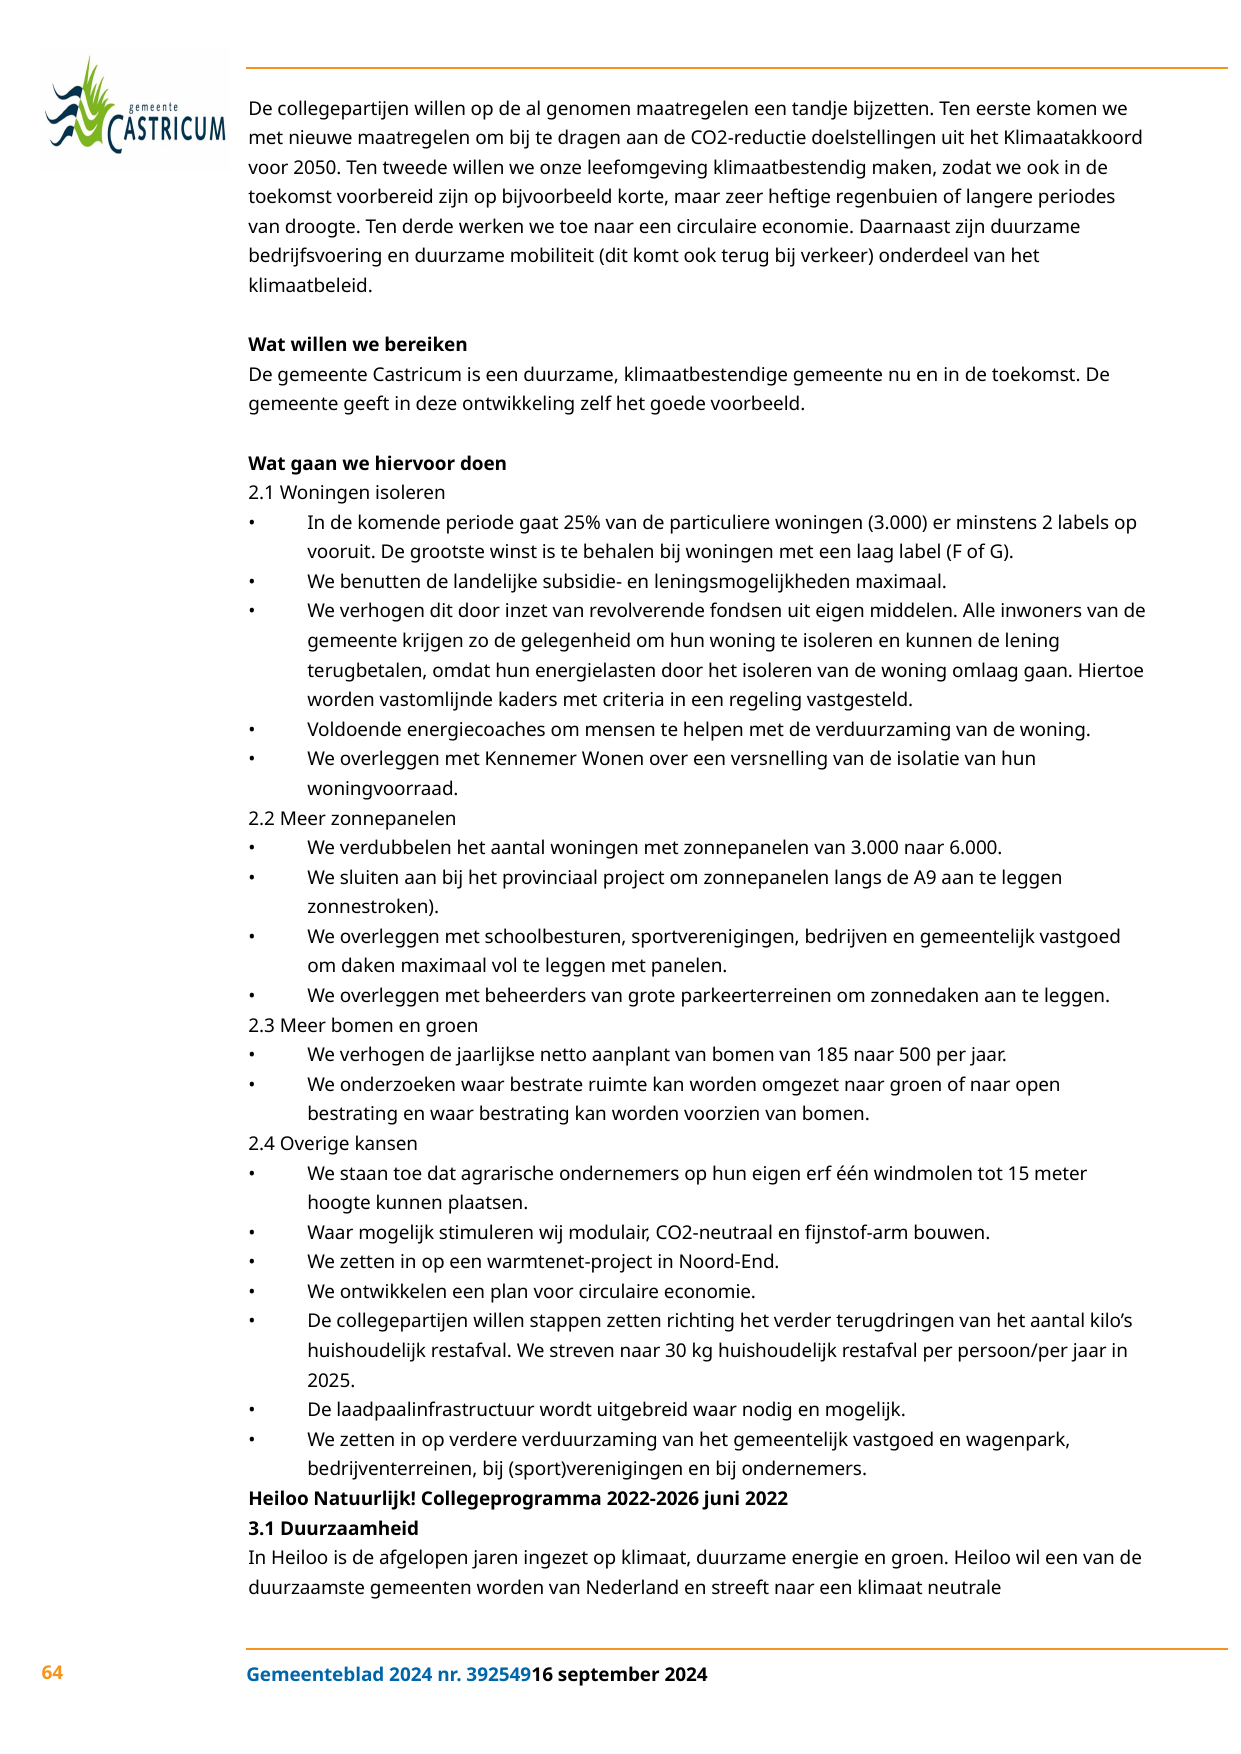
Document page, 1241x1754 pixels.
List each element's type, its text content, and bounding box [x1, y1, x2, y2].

text De collegepartijen willen op de al genomen maatregelen een tandje bijzetten. Ten eerste komen we met nieuwe maatregelen om bij te dragen aan de CO2-reductie doelstellingen uit het Klimaatakkoord voor 2050. Ten tweede willen we onze leefomgeving klimaatbestendig maken, zodat we ook in de toekomst voorbereid zijn op bijvoorbeeld korte, maar zeer heftige regenbuien of langere periodes van droogte. Ten derde werken we toe naar een circulaire economie. Daarnaast zijn duurzame bedrijfsvoering en duurzame mobiliteit (dit komt ook terug bij verkeer) onderdeel van het klimaatbeleid. [248, 95, 1152, 298]
list In de komende periode gaat 25% van de particuliere woningen (3.000) er minstens 2 labels op vooruit. De grootste winst is te behalen bij woningen met een laag label (F of G). [248, 509, 1152, 564]
list We verdubbelen het aantal woningen met zonnepanelen van 3.000 naar 6.000. [248, 834, 1152, 860]
text 2.1 Woningen isoleren [248, 479, 1152, 505]
list We ontwikkelen een plan voor circulaire economie. [248, 1278, 1152, 1304]
list We benutten de landelijke subsidie- en leningsmogelijkheden maximaal. [248, 568, 1152, 594]
list De laadpaalinfrastructuur wordt uitgebreid waar nodig en mogelijk. [248, 1396, 1152, 1422]
text 2.3 Meer bomen en groen [248, 1012, 1152, 1038]
text Wat willen we bereiken [248, 331, 1152, 357]
list We overleggen met Kennemer Wonen over een versnelling van de isolatie van hun woningvoorraad. [248, 746, 1152, 801]
picture [41, 47, 231, 172]
text De gemeente Castricum is een duurzame, klimaatbestendige gemeente nu en in de toekomst. De gemeente geeft in deze ontwikkeling zelf het goede voorbeeld. [248, 361, 1152, 416]
text Heiloo Natuurlijk! Collegeprogramma 2022-2026 juni 2022 [248, 1485, 1152, 1511]
text 2.4 Overige kansen [248, 1130, 1152, 1156]
list We verhogen dit door inzet van revolverende fondsen uit eigen middelen. Alle inwoners van de gemeente krijgen zo de gelegenheid om hun woning te isoleren en kunnen de lening terugbetalen, omdat hun energielasten door het isoleren van de woning omlaag gaan. Hiertoe worden vastomlijnde kaders met criteria in een regeling vastgesteld. [248, 598, 1152, 712]
list We onderzoeken waar bestrate ruimte kan worden omgezet naar groen of naar open bestrating en waar bestrating kan worden voorzien van bomen. [248, 1071, 1152, 1126]
text 3.1 Duurzaamheid [248, 1515, 1152, 1541]
list We sluiten aan bij het provinciaal project om zonnepanelen langs de A9 aan te leggen zonnestroken). [248, 864, 1152, 919]
text 2.2 Meer zonnepanelen [248, 805, 1152, 831]
list Waar mogelijk stimuleren wij modulair, CO2-neutraal en fijnstof-arm bouwen. [248, 1219, 1152, 1245]
text Wat gaan we hiervoor doen [248, 450, 1152, 476]
list We overleggen met schoolbesturen, sportverenigingen, bedrijven en gemeentelijk vastgoed om daken maximaal vol te leggen met panelen. [248, 923, 1152, 978]
list We overleggen met beheerders van grote parkeerterreinen om zonnedaken aan te leggen. [248, 982, 1152, 1008]
list We zetten in op een warmtenet-project in Noord-End. [248, 1248, 1152, 1274]
list We staan toe dat agrarische ondernemers op hun eigen erf één windmolen tot 15 meter hoogte kunnen plaatsen. [248, 1160, 1152, 1215]
list De collegepartijen willen stappen zetten richting het verder terugdringen van het aantal kilo’s huishoudelijk restafval. We streven naar 30 kg huishoudelijk restafval per persoon/per jaar in 2025. [248, 1308, 1152, 1393]
text In Heiloo is de afgelopen jaren ingezet op klimaat, duurzame energie en groen. Heiloo wil een van de duurzaamste gemeenten worden van Nederland en streeft naar een klimaat neutrale [248, 1544, 1152, 1600]
list We zetten in op verdere verduurzaming van het gemeentelijk vastgoed en wagenpark, bedrijventerreinen, bij (sport)verenigingen en bij ondernemers. [248, 1426, 1152, 1481]
list Voldoende energiecoaches om mensen te helpen met de verduurzaming van de woning. [248, 716, 1152, 742]
list We verhogen de jaarlijkse netto aanplant van bomen van 185 naar 500 per jaar. [248, 1041, 1152, 1067]
